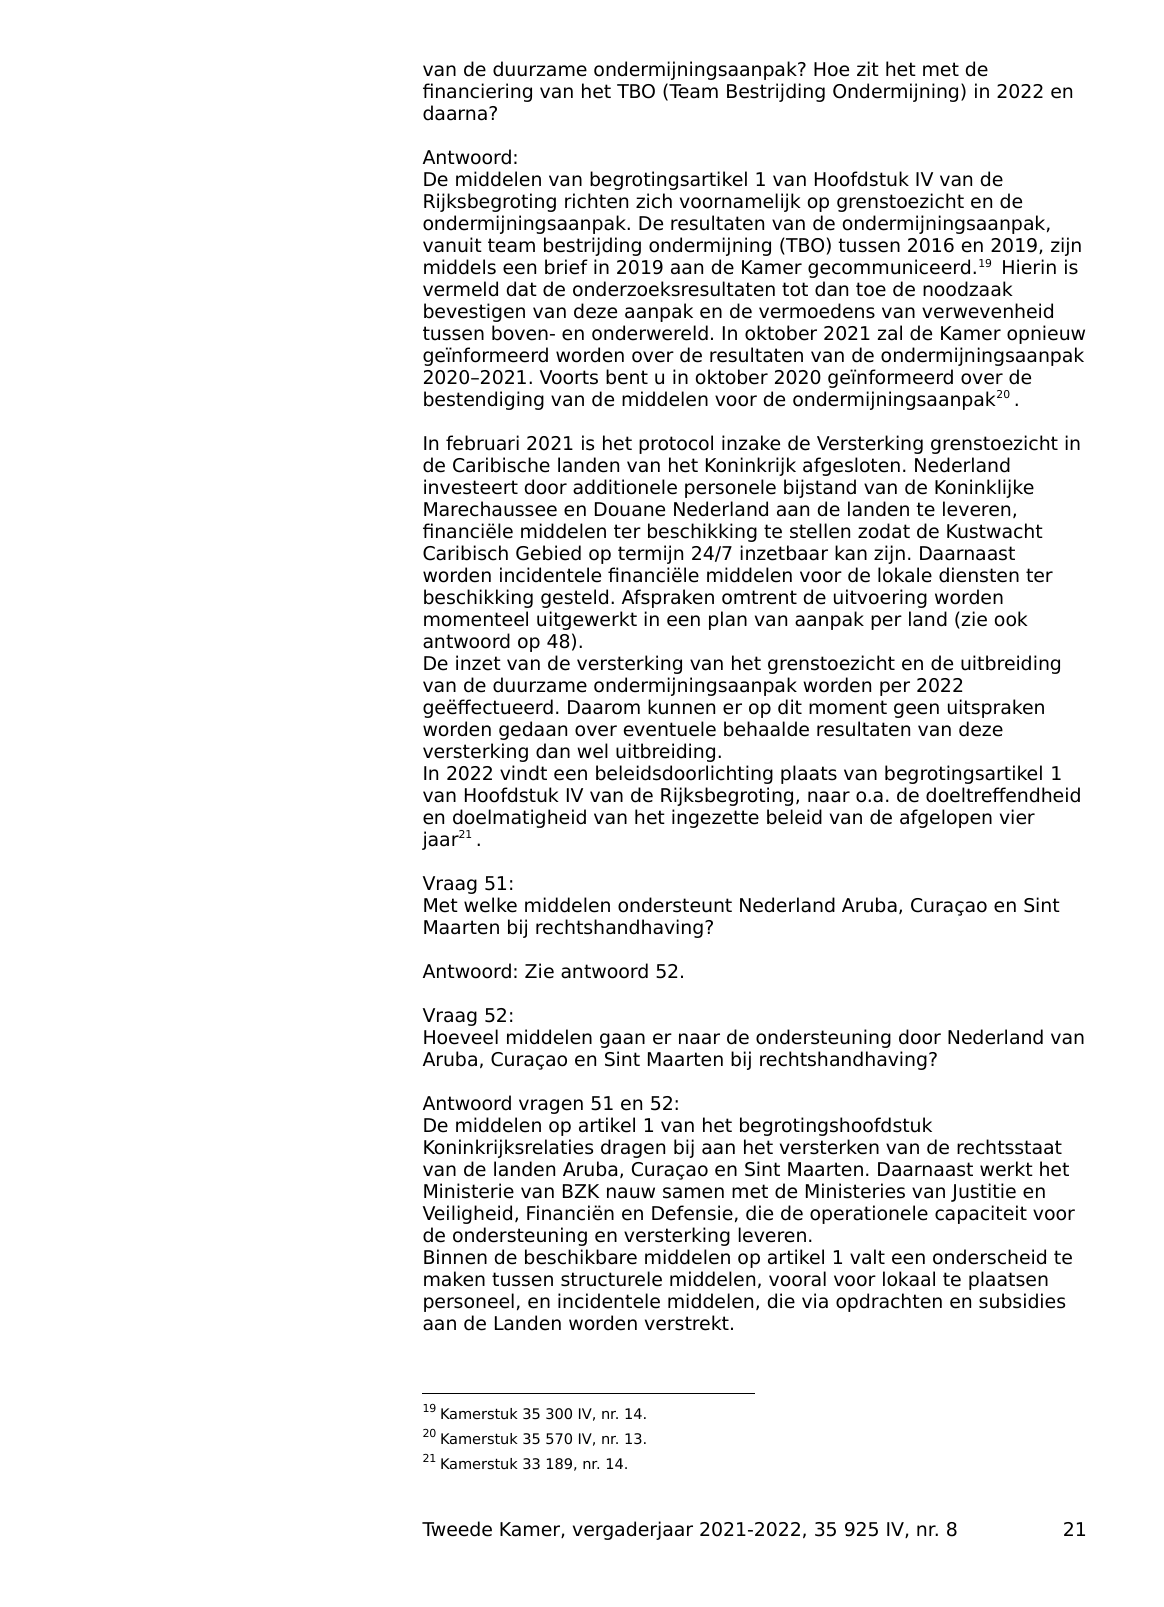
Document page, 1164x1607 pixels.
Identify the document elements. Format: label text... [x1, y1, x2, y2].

text In februari 2021 is het protocol inzake de Versterking grenstoezicht in de Caribische landen van het Koninkrijk afgesloten. Nederland investeert door additionele personele bijstand van de Koninklijke Marechaussee en Douane Nederland aan de landen te leveren, financiële middelen ter beschikking te stellen zodat de Kustwacht Caribisch Gebied op termijn 24/7 inzetbaar kan zijn. Daarnaast worden incidentele financiële middelen voor de lokale diensten ter beschikking gesteld. Afspraken omtrent de uitvoering worden momenteel uitgewerkt in een plan van aanpak per land (zie ook antwoord op 48). [422, 433, 1087, 653]
text De middelen van begrotingsartikel 1 van Hoofdstuk IV van de Rijksbegroting richten zich voornamelijk op grenstoezicht en de ondermijningsaanpak. De resultaten van de ondermijningsaanpak, vanuit team bestrijding ondermijning (TBO) tussen 2016 en 2019, zijn middels een brief in 2019 aan de Kamer gecommuniceerd. Hierin is vermeld dat de onderzoeksresultaten tot dan toe de noodzaak bevestigen van deze aanpak en de vermoedens van verwevenheid tussen boven- en onderwereld. In oktober 2021 zal de Kamer opnieuw geïnformeerd worden over de resultaten van de ondermijningsaanpak 2020–2021. Voorts bent u in oktober 2020 geïnformeerd over de bestendiging van de middelen voor de ondermijningsaanpak. [422, 169, 1087, 411]
text Antwoord: Zie antwoord 52. [422, 961, 1087, 983]
text De inzet van de versterking van het grenstoezicht en de uitbreiding van de duurzame ondermijningsaanpak worden per 2022 geëffectueerd. Daarom kunnen er op dit moment geen uitspraken worden gedaan over eventuele behaalde resultaten van deze versterking dan wel uitbreiding. [422, 653, 1087, 763]
text Kamerstuk 35 570 IV, nr. 13. [422, 1427, 1087, 1449]
text In 2022 vindt een beleidsdoorlichting plaats van begrotingsartikel 1 van Hoofdstuk IV van de Rijksbegroting, naar o.a. de doeltreffendheid en doelmatigheid van het ingezette beleid van de afgelopen vier jaar. [422, 763, 1087, 851]
text Vraag 51: [422, 873, 1087, 895]
text Kamerstuk 33 189, nr. 14. [422, 1452, 1087, 1474]
text Met welke middelen ondersteunt Nederland Aruba, Curaçao en Sint Maarten bij rechtshandhaving? [422, 895, 1087, 939]
text Antwoord: [422, 147, 1087, 169]
text Binnen de beschikbare middelen op artikel 1 valt een onderscheid te maken tussen structurele middelen, vooral voor lokaal te plaatsen personeel, en incidentele middelen, die via opdrachten en subsidies aan de Landen worden verstrekt. [422, 1247, 1087, 1335]
text Kamerstuk 35 300 IV, nr. 14. [422, 1402, 1087, 1424]
text De middelen op artikel 1 van het begrotingshoofdstuk Koninkrijksrelaties dragen bij aan het versterken van de rechtsstaat van de landen Aruba, Curaçao en Sint Maarten. Daarnaast werkt het Ministerie van BZK nauw samen met de Ministeries van Justitie en Veiligheid, Financiën en Defensie, die de operationele capaciteit voor de ondersteuning en versterking leveren. [422, 1115, 1087, 1247]
text Vraag 52: [422, 1005, 1087, 1027]
text Hoeveel middelen gaan er naar de ondersteuning door Nederland van Aruba, Curaçao en Sint Maarten bij rechtshandhaving? [422, 1027, 1087, 1071]
text Antwoord vragen 51 en 52: [422, 1093, 1087, 1115]
text van de duurzame ondermijningsaanpak? Hoe zit het met de financiering van het TBO (Team Bestrijding Ondermijning) in 2022 en daarna? [422, 59, 1087, 125]
